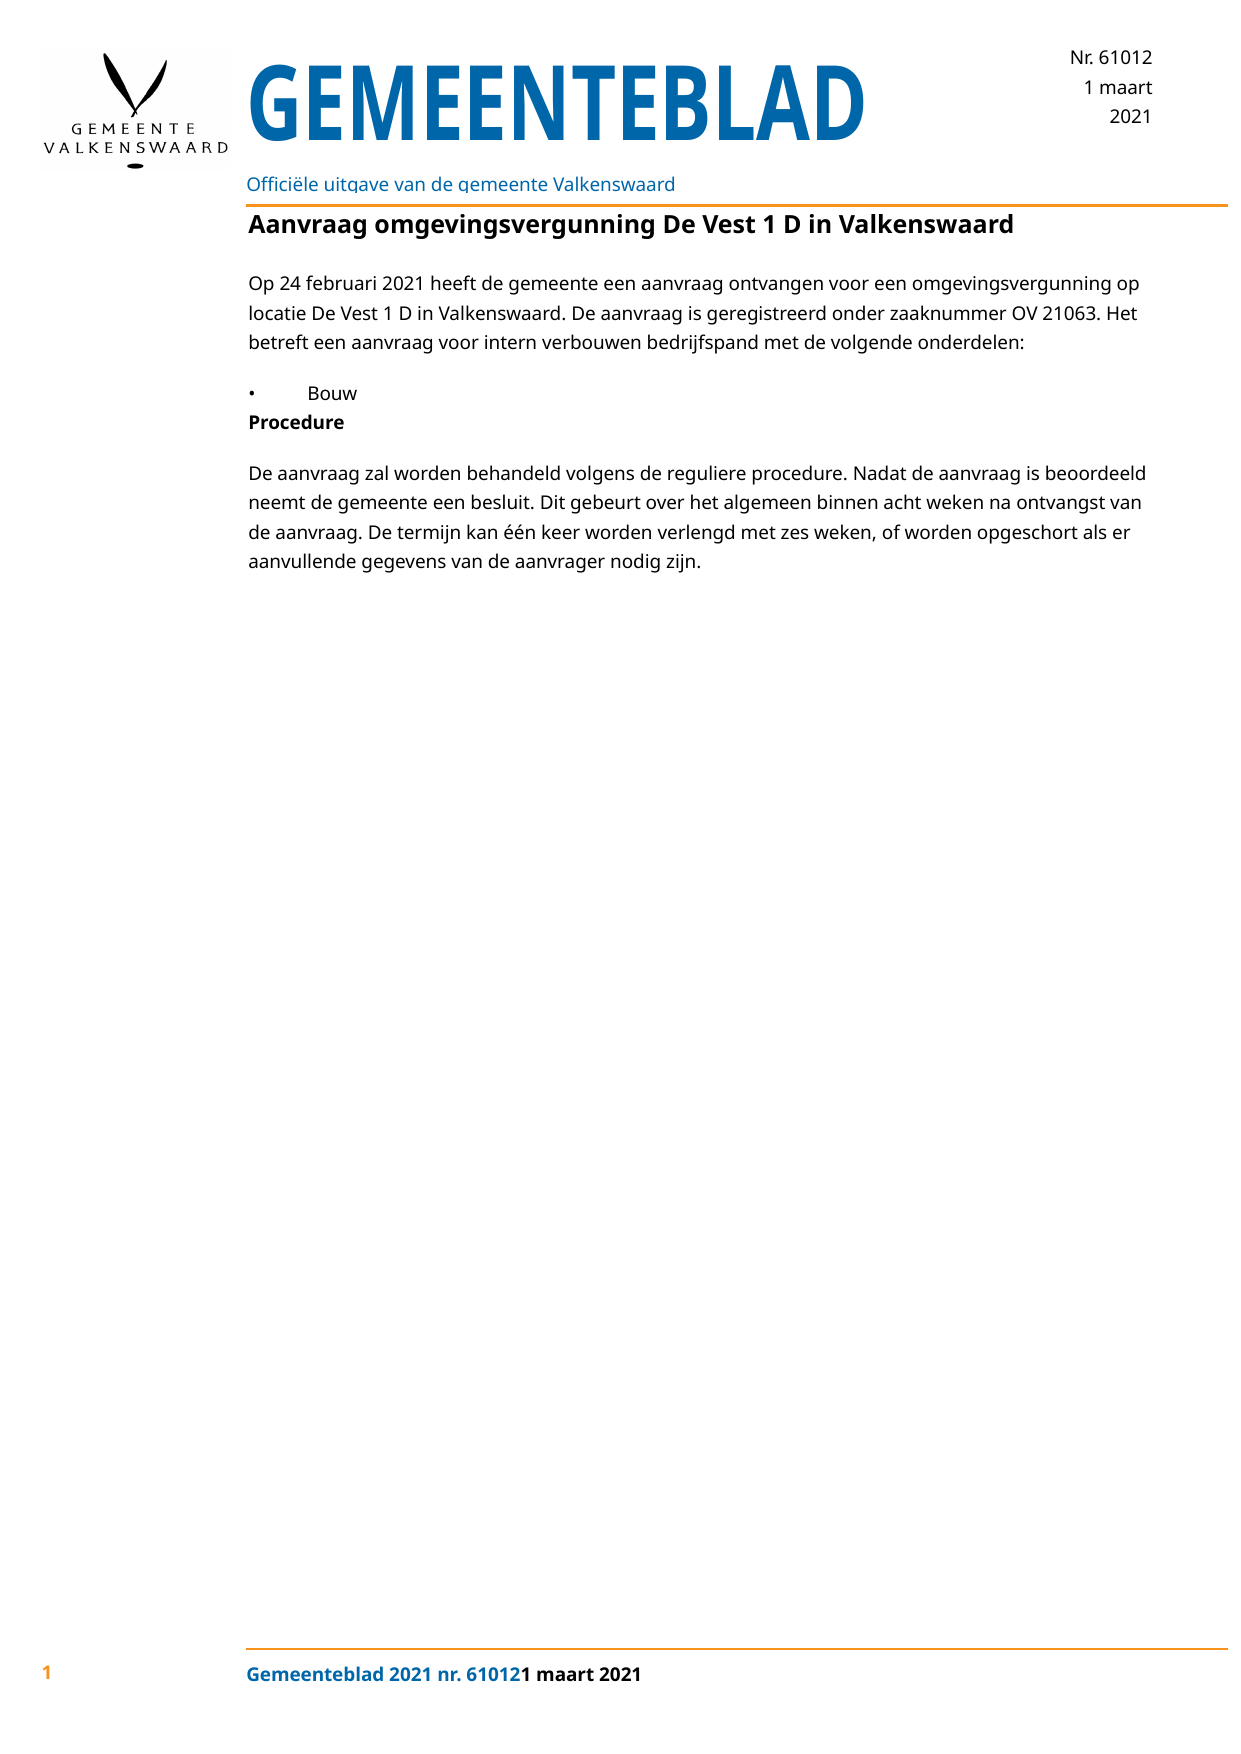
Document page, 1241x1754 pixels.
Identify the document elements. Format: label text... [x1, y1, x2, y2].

picture [41, 47, 231, 172]
text Procedure [248, 409, 1152, 435]
list Bouw [248, 380, 1152, 406]
text Aanvraag omgevingsvergunning De Vest 1 D in Valkenswaard [248, 207, 1152, 241]
text De aanvraag zal worden behandeld volgens de reguliere procedure. Nadat de aanvraag is beoordeeld neemt de gemeente een besluit. Dit gebeurt over het algemeen binnen acht weken na ontvangst van de aanvraag. De termijn kan één keer worden verlengd met zes weken, of worden opgeschort als er aanvullende gegevens van de aanvrager nodig zijn. [248, 460, 1152, 574]
text Op 24 februari 2021 heeft de gemeente een aanvraag ontvangen voor een omgevingsvergunning op locatie De Vest 1 D in Valkenswaard. De aanvraag is geregistreerd onder zaaknummer OV 21063. Het betreft een aanvraag voor intern verbouwen bedrijfspand met de volgende onderdelen: [248, 270, 1152, 355]
